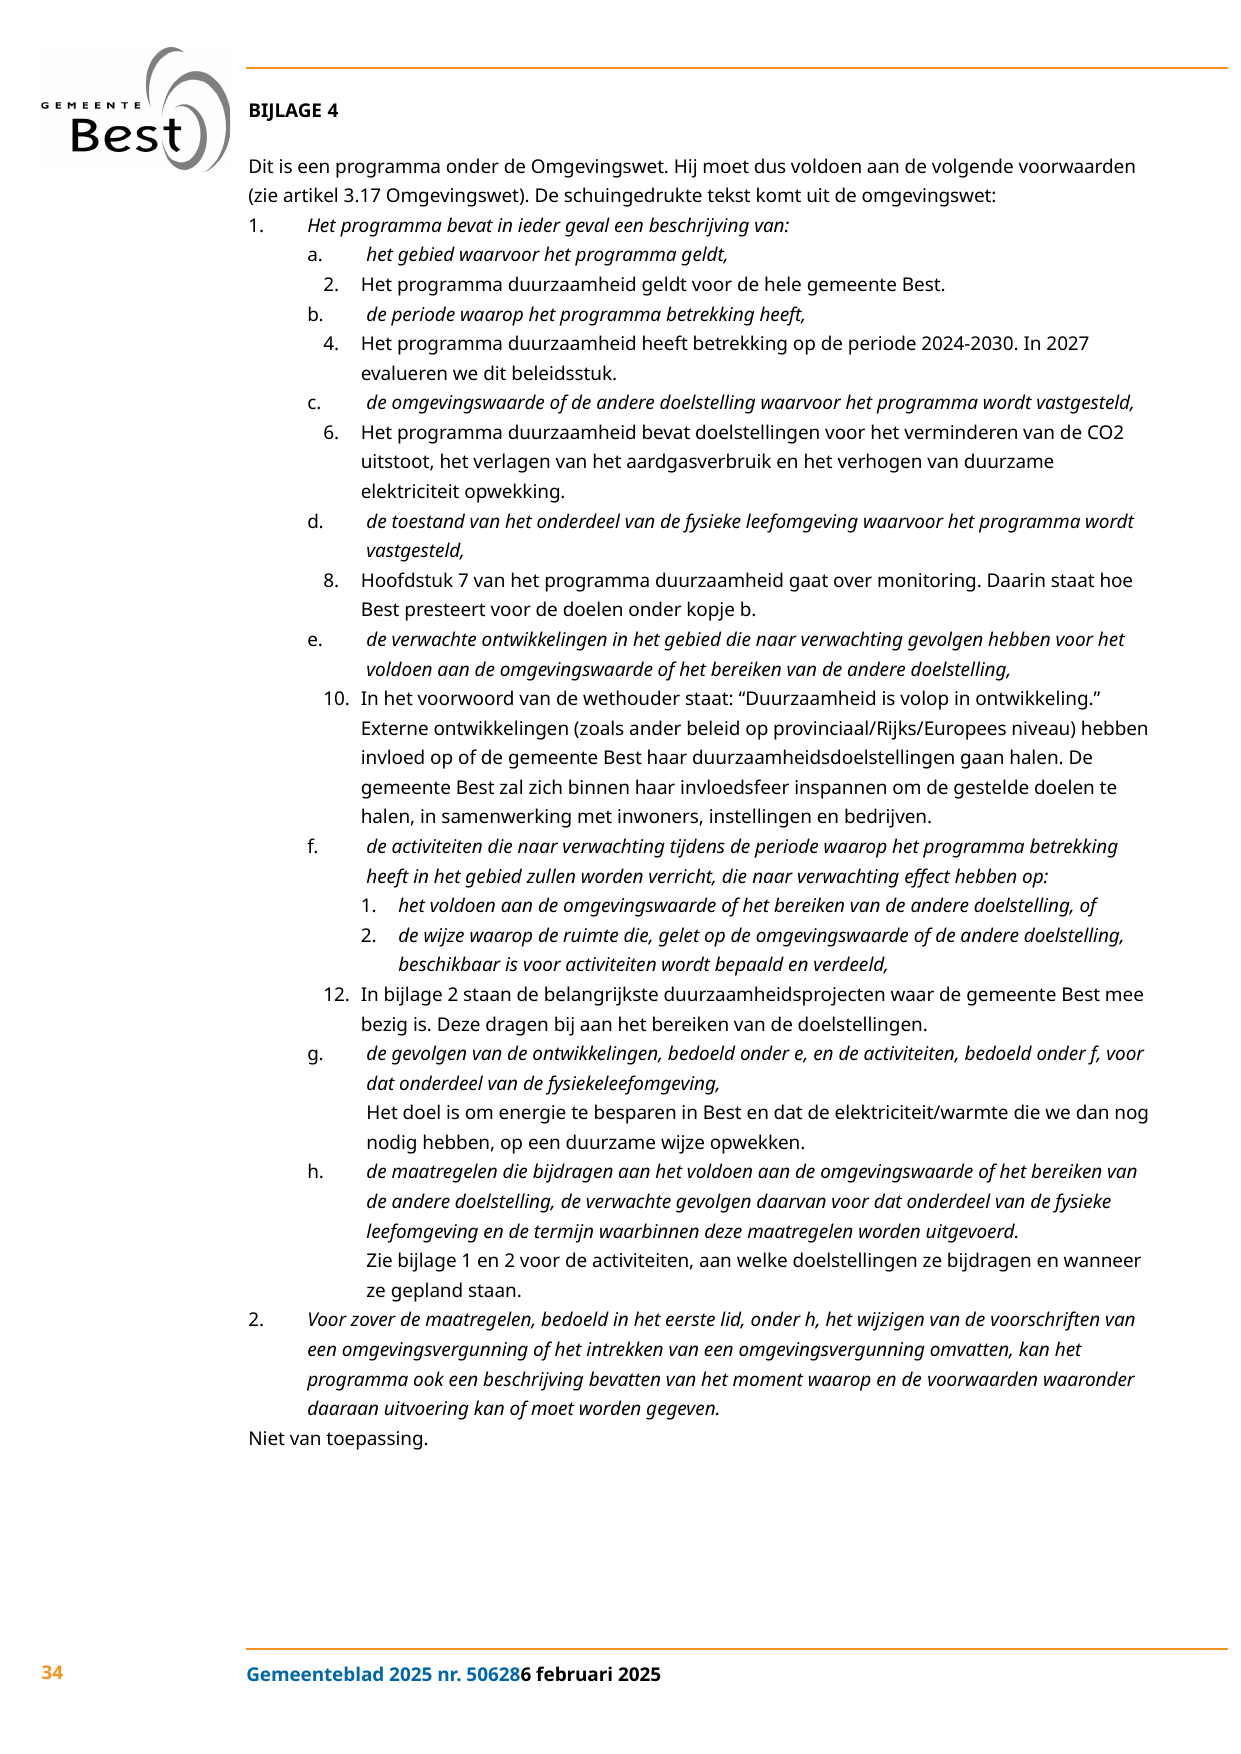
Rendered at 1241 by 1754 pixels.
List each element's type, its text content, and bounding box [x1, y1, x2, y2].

list Het doel is om energie te besparen in Best en dat de elektriciteit/warmte die we dan nog nodig hebben, op een duurzame wijze opwekken. [307, 1099, 1152, 1155]
text BIJLAGE 4 [248, 95, 1152, 123]
list Het programma duurzaamheid bevat doelstellingen voor het verminderen van de CO2 uitstoot, het verlagen van het aardgasverbruik en het verhogen van duurzame elektriciteit opwekking. [323, 419, 1152, 504]
list de gevolgen van de ontwikkelingen, bedoeld onder e, en de activiteiten, bedoeld onder f, voor dat onderdeel van de fysiekeleefomgeving, [307, 1040, 1152, 1096]
list de verwachte ontwikkelingen in het gebied die naar verwachting gevolgen hebben voor het voldoen aan de omgevingswaarde of het bereiken van de andere doelstelling, [307, 626, 1152, 682]
list het gebied waarvoor het programma geldt, [307, 242, 1152, 267]
list de activiteiten die naar verwachting tijdens de periode waarop het programma betrekking heeft in het gebied zullen worden verricht, die naar verwachting effect hebben op: [307, 833, 1152, 889]
list Zie bijlage 1 en 2 voor de activiteiten, aan welke doelstellingen ze bijdragen en wanneer ze gepland staan. [307, 1247, 1152, 1303]
list Het programma duurzaamheid heeft betrekking op de periode 2024-2030. In 2027 evalueren we dit beleidsstuk. [323, 330, 1152, 386]
list In het voorwoord van de wethouder staat: “Duurzaamheid is volop in ontwikkeling.” Externe ontwikkelingen (zoals ander beleid op provinciaal/Rijks/Europees niveau) hebben invloed op of de gemeente Best haar duurzaamheidsdoelstellingen gaan halen. De gemeente Best zal zich binnen haar invloedsfeer inspannen om de gestelde doelen te halen, in samenwerking met inwoners, instellingen en bedrijven. [323, 685, 1152, 829]
list Het programma bevat in ieder geval een beschrijving van: [248, 212, 1152, 238]
list de omgevingswaarde of de andere doelstelling waarvoor het programma wordt vastgesteld, [307, 389, 1152, 415]
text Niet van toepassing. [248, 1425, 1152, 1451]
list de periode waarop het programma betrekking heeft, [307, 301, 1152, 327]
list de maatregelen die bijdragen aan het voldoen aan de omgevingswaarde of het bereiken van de andere doelstelling, de verwachte gevolgen daarvan voor dat onderdeel van de fysieke leefomgeving en de termijn waarbinnen deze maatregelen worden uitgevoerd. [307, 1159, 1152, 1244]
list Voor zover de maatregelen, bedoeld in het eerste lid, onder h, het wijzigen van de voorschriften van een omgevingsvergunning of het intrekken van een omgevingsvergunning omvatten, kan het programma ook een beschrijving bevatten van het moment waarop en de voorwaarden waaronder daaraan uitvoering kan of moet worden gegeven. [248, 1307, 1152, 1421]
list Hoofdstuk 7 van het programma duurzaamheid gaat over monitoring. Daarin staat hoe Best presteert voor de doelen onder kopje b. [323, 567, 1152, 622]
list de toestand van het onderdeel van de fysieke leefomgeving waarvoor het programma wordt vastgesteld, [307, 508, 1152, 563]
text Dit is een programma onder de Omgevingswet. Hij moet dus voldoen aan de volgende voorwaarden (zie artikel 3.17 Omgevingswet). De schuingedrukte tekst komt uit de omgevingswet: [248, 153, 1152, 208]
list In bijlage 2 staan de belangrijkste duurzaamheidsprojecten waar de gemeente Best mee bezig is. Deze dragen bij aan het bereiken van de doelstellingen. [323, 981, 1152, 1037]
list Het programma duurzaamheid geldt voor de hele gemeente Best. [323, 271, 1152, 297]
picture [41, 47, 231, 172]
list de wijze waarop de ruimte die, gelet op de omgevingswaarde of de andere doelstelling, beschikbaar is voor activiteiten wordt bepaald en verdeeld, [361, 922, 1152, 977]
list het voldoen aan de omgevingswaarde of het bereiken van de andere doelstelling, of [361, 892, 1152, 918]
